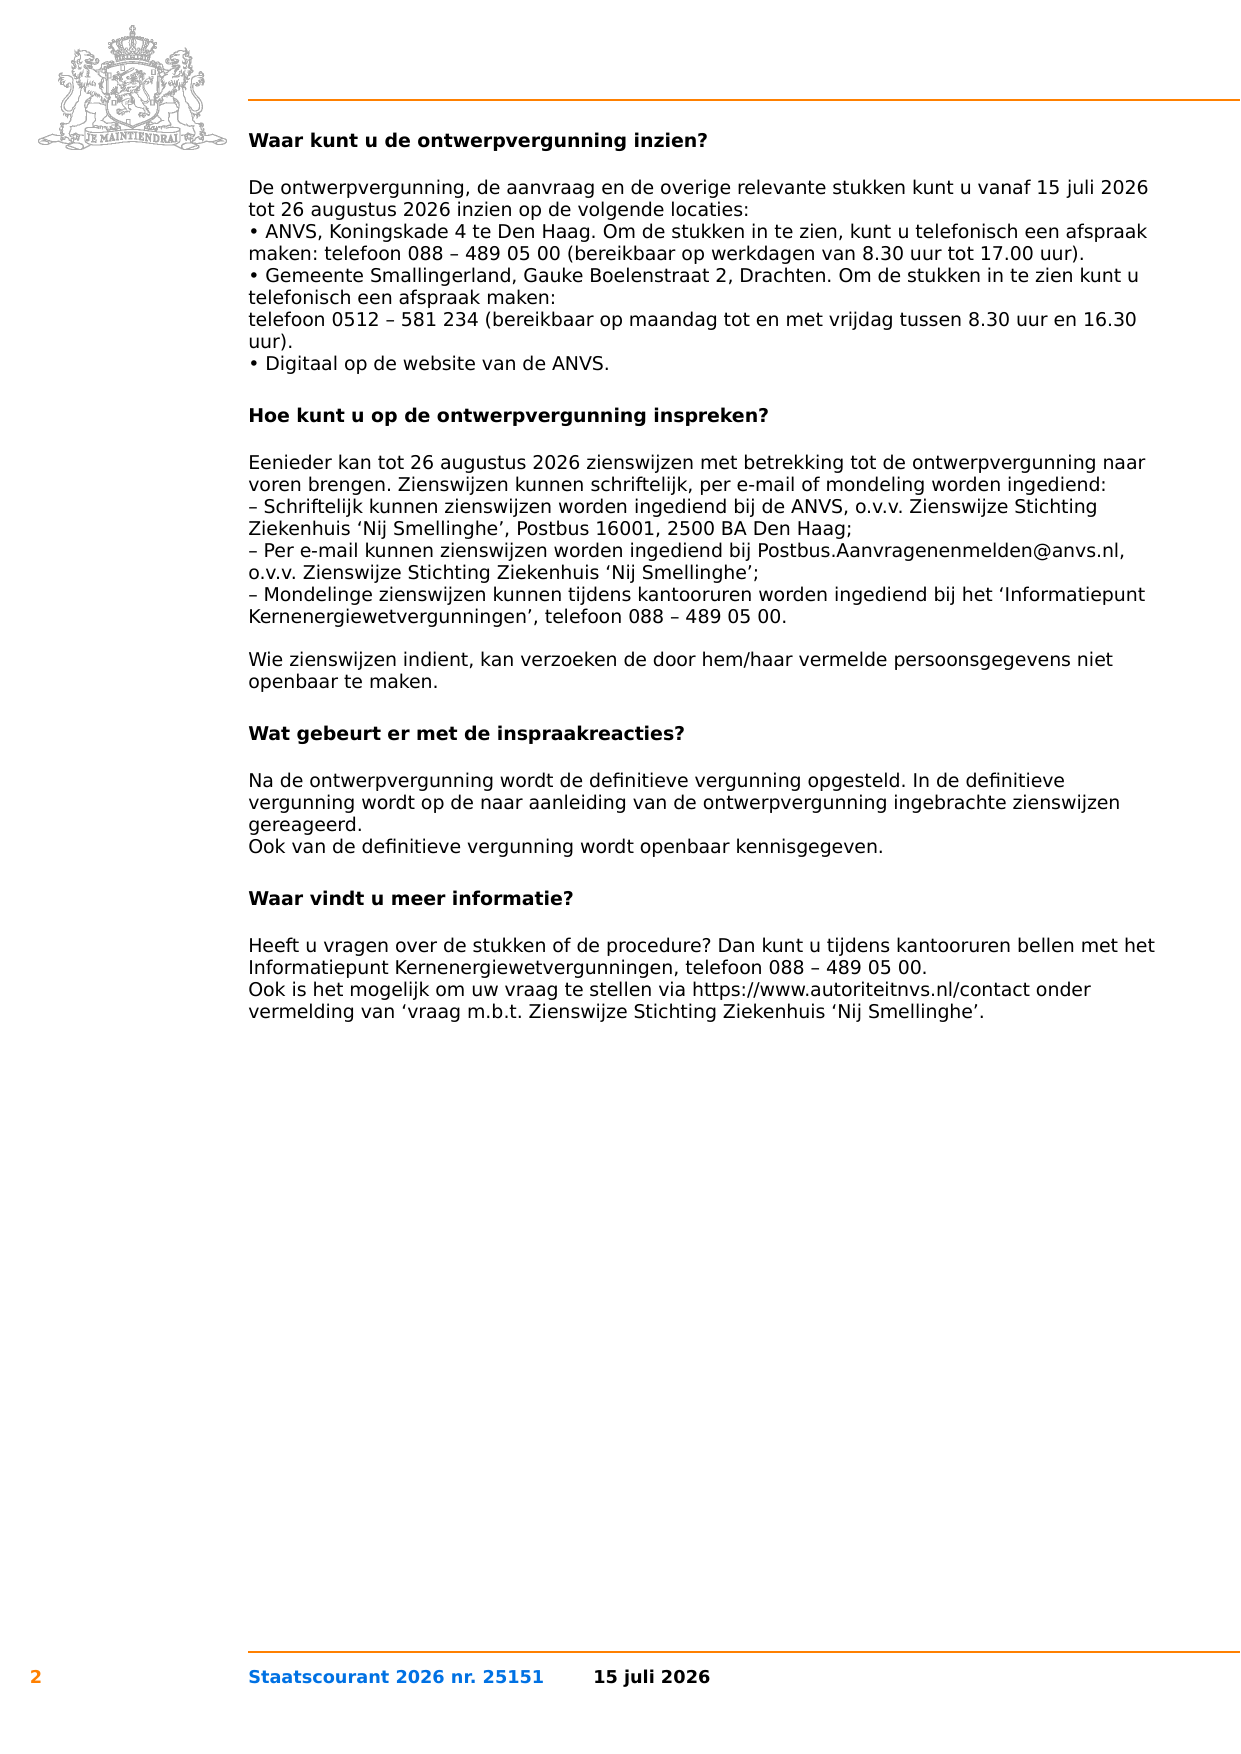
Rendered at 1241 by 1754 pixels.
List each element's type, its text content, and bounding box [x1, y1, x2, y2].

text Ook van de definitieve vergunning wordt openbaar kennisgegeven. [248, 836, 1163, 858]
text Wie zienswijzen indient, kan verzoeken de door hem/haar vermelde persoonsgegevens niet openbaar te maken. [248, 649, 1163, 693]
text – Schriftelijk kunnen zienswijzen worden ingediend bij de ANVS, o.v.v. Zienswijze Stichting Ziekenhuis ‘Nij Smellinghe’, Postbus 16001, 2500 BA Den Haag; [248, 496, 1163, 539]
text Heeft u vragen over de stukken of de procedure? Dan kunt u tijdens kantooruren bellen met het Informatiepunt Kernenergiewetvergunningen, telefoon 088 – 489 05 00. [248, 935, 1163, 979]
text – Per e-mail kunnen zienswijzen worden ingediend bij Postbus.Aanvragenenmelden@anvs.nl, o.v.v. Zienswijze Stichting Ziekenhuis ‘Nij Smellinghe’; [248, 539, 1163, 583]
subtitle Hoe kunt u op de ontwerpvergunning inspreken? [248, 405, 1163, 427]
text telefoon 0512 – 581 234 (bereikbaar op maandag tot en met vrijdag tussen 8.30 uur en 16.30 uur). [248, 309, 1163, 353]
subtitle Waar vindt u meer informatie? [248, 888, 1163, 910]
text De ontwerpvergunning, de aanvraag en de overige relevante stukken kunt u vanaf 15 juli 2026 tot 26 augustus 2026 inzien op de volgende locaties: [248, 177, 1163, 221]
text Na de ontwerpvergunning wordt de definitieve vergunning opgesteld. In de definitieve vergunning wordt op de naar aanleiding van de ontwerpvergunning ingebrachte zienswijzen gereageerd. [248, 770, 1163, 836]
text Eenieder kan tot 26 augustus 2026 zienswijzen met betrekking tot de ontwerpvergunning naar voren brengen. Zienswijzen kunnen schriftelijk, per e-mail of mondeling worden ingediend: [248, 452, 1163, 496]
subtitle Waar kunt u de ontwerpvergunning inzien? [248, 130, 1163, 152]
picture [38, 25, 227, 150]
text – Mondelinge zienswijzen kunnen tijdens kantooruren worden ingediend bij het ‘Informatiepunt Kernenergiewetvergunningen’, telefoon 088 – 489 05 00. [248, 583, 1163, 627]
text Ook is het mogelijk om uw vraag te stellen via https://www.autoriteitnvs.nl/contact onder vermelding van ‘vraag m.b.t. Zienswijze Stichting Ziekenhuis ‘Nij Smellinghe’. [248, 979, 1163, 1023]
text • Digitaal op de website van de ANVS. [248, 353, 1163, 375]
subtitle Wat gebeurt er met de inspraakreacties? [248, 723, 1163, 745]
text • ANVS, Koningskade 4 te Den Haag. Om de stukken in te zien, kunt u telefonisch een afspraak maken: telefoon 088 – 489 05 00 (bereikbaar op werkdagen van 8.30 uur tot 17.00 uur). [248, 221, 1163, 265]
text • Gemeente Smallingerland, Gauke Boelenstraat 2, Drachten. Om de stukken in te zien kunt u telefonisch een afspraak maken: [248, 265, 1163, 309]
